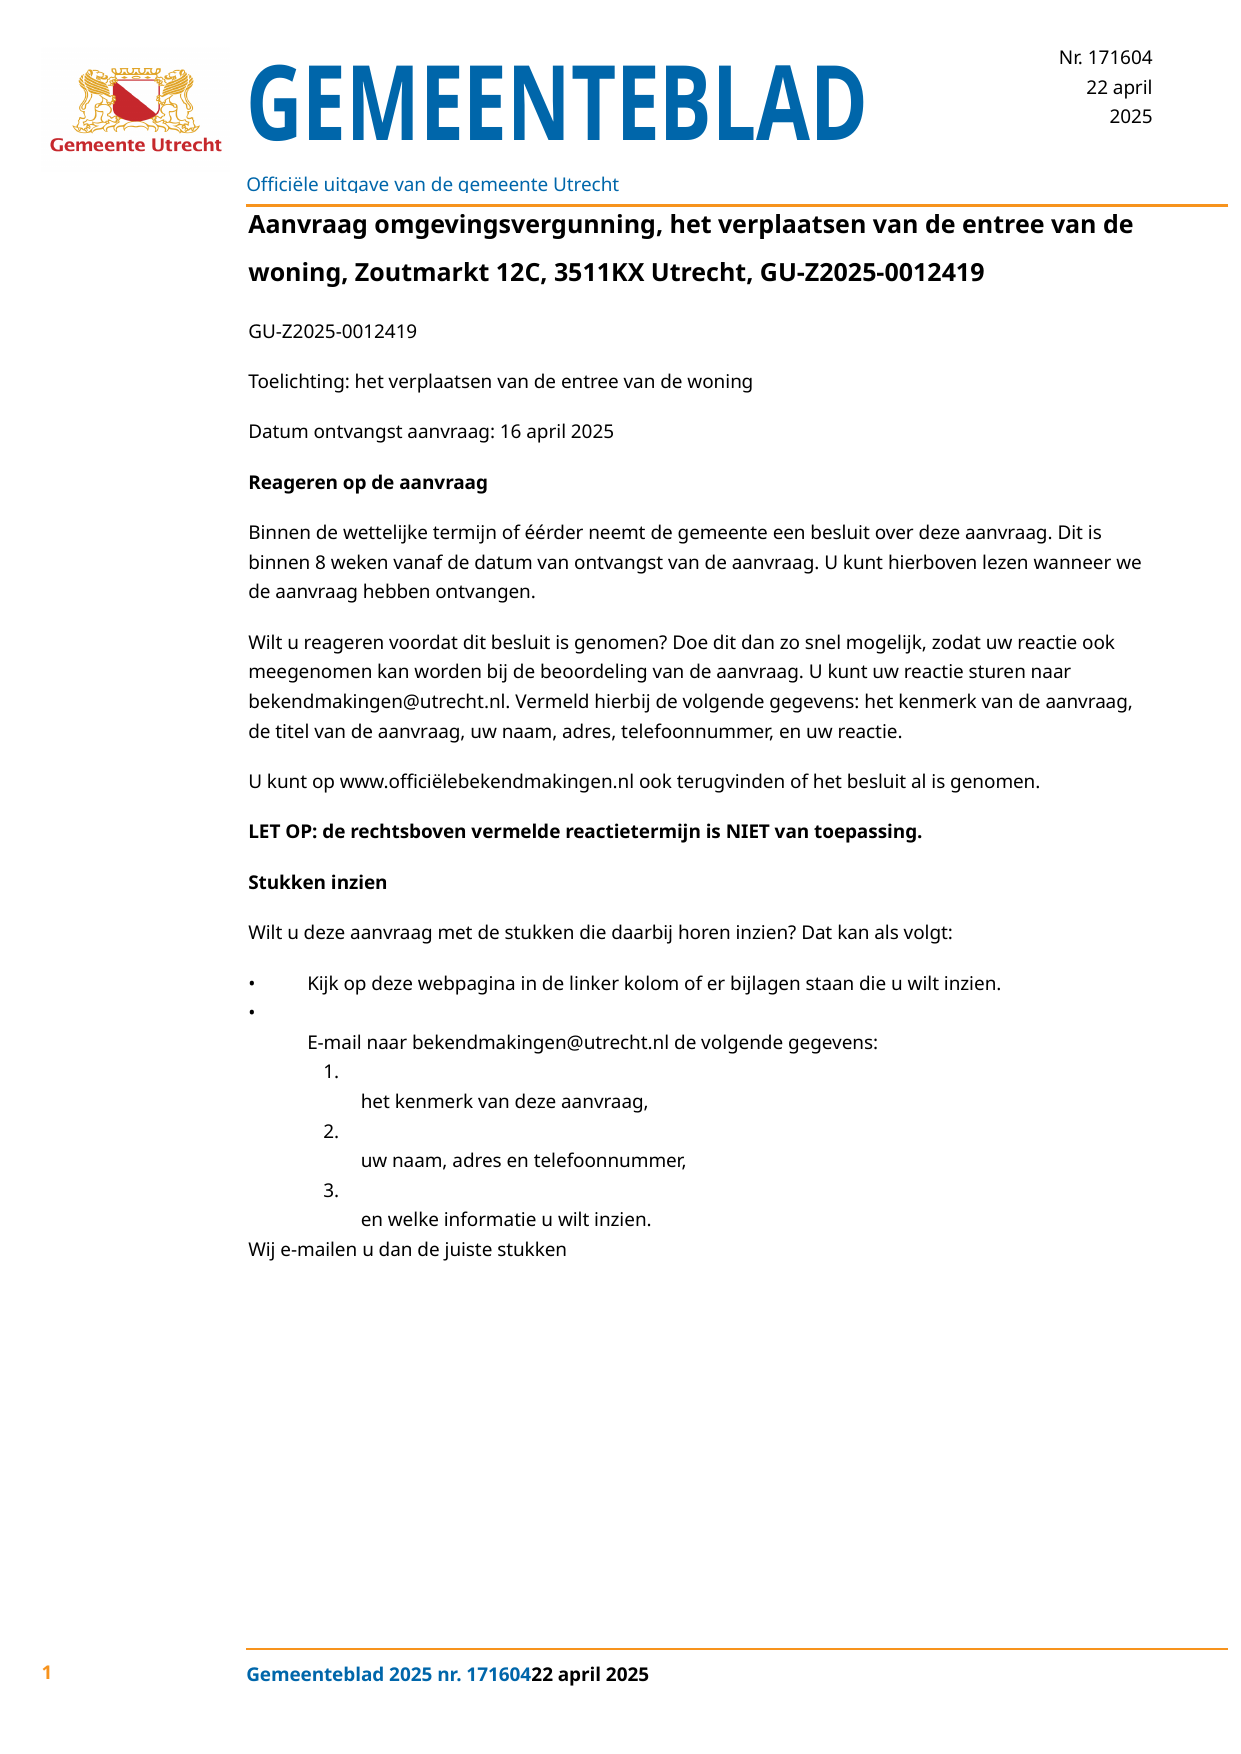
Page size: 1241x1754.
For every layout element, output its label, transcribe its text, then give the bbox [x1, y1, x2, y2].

list uw naam, adres en telefoonnummer, [323, 1147, 1152, 1173]
list en welke informatie u wilt inzien. [323, 1207, 1152, 1232]
text LET OP: de rechtsboven vermelde reactietermijn is NIET van toepassing. [248, 819, 1152, 844]
text Wilt u deze aanvraag met de stukken die daarbij horen inzien? Dat kan als volgt: [248, 919, 1152, 945]
text Datum ontvangst aanvraag: 16 april 2025 [248, 419, 1152, 444]
text Wij e-mailen u dan de juiste stukken [248, 1236, 1152, 1262]
text GU-Z2025-0012419 [248, 318, 1152, 344]
text Wilt u reageren voordat dit besluit is genomen? Doe dit dan zo snel mogelijk, zodat uw reactie ook meegenomen kan worden bij de beoordeling van de aanvraag. U kunt uw reactie sturen naar bekendmakingen@utrecht.nl. Vermeld hierbij de volgende gegevens: het kenmerk van de aanvraag, de titel van de aanvraag, uw naam, adres, telefoonnummer, en uw reactie. [248, 629, 1152, 744]
text Aanvraag omgevingsvergunning, het verplaatsen van de entree van de woning, Zoutmarkt 12C, 3511KX Utrecht, GU-Z2025-0012419 [248, 207, 1152, 288]
picture [41, 47, 231, 172]
text U kunt op www.officiëlebekendmakingen.nl ook terugvinden of het besluit al is genomen. [248, 768, 1152, 794]
list Kijk op deze webpagina in de linker kolom of er bijlagen staan die u wilt inzien. [248, 970, 1152, 996]
list E-mail naar bekendmakingen@utrecht.nl de volgende gegevens: [248, 1029, 1152, 1055]
text Toelichting: het verplaatsen van de entree van de woning [248, 368, 1152, 394]
text Binnen de wettelijke termijn of éérder neemt de gemeente een besluit over deze aanvraag. Dit is binnen 8 weken vanaf de datum van ontvangst van de aanvraag. U kunt hierboven lezen wanneer we de aanvraag hebben ontvangen. [248, 519, 1152, 604]
text Stukken inzien [248, 869, 1152, 895]
text Reageren op de aanvraag [248, 469, 1152, 495]
list het kenmerk van deze aanvraag, [323, 1088, 1152, 1114]
